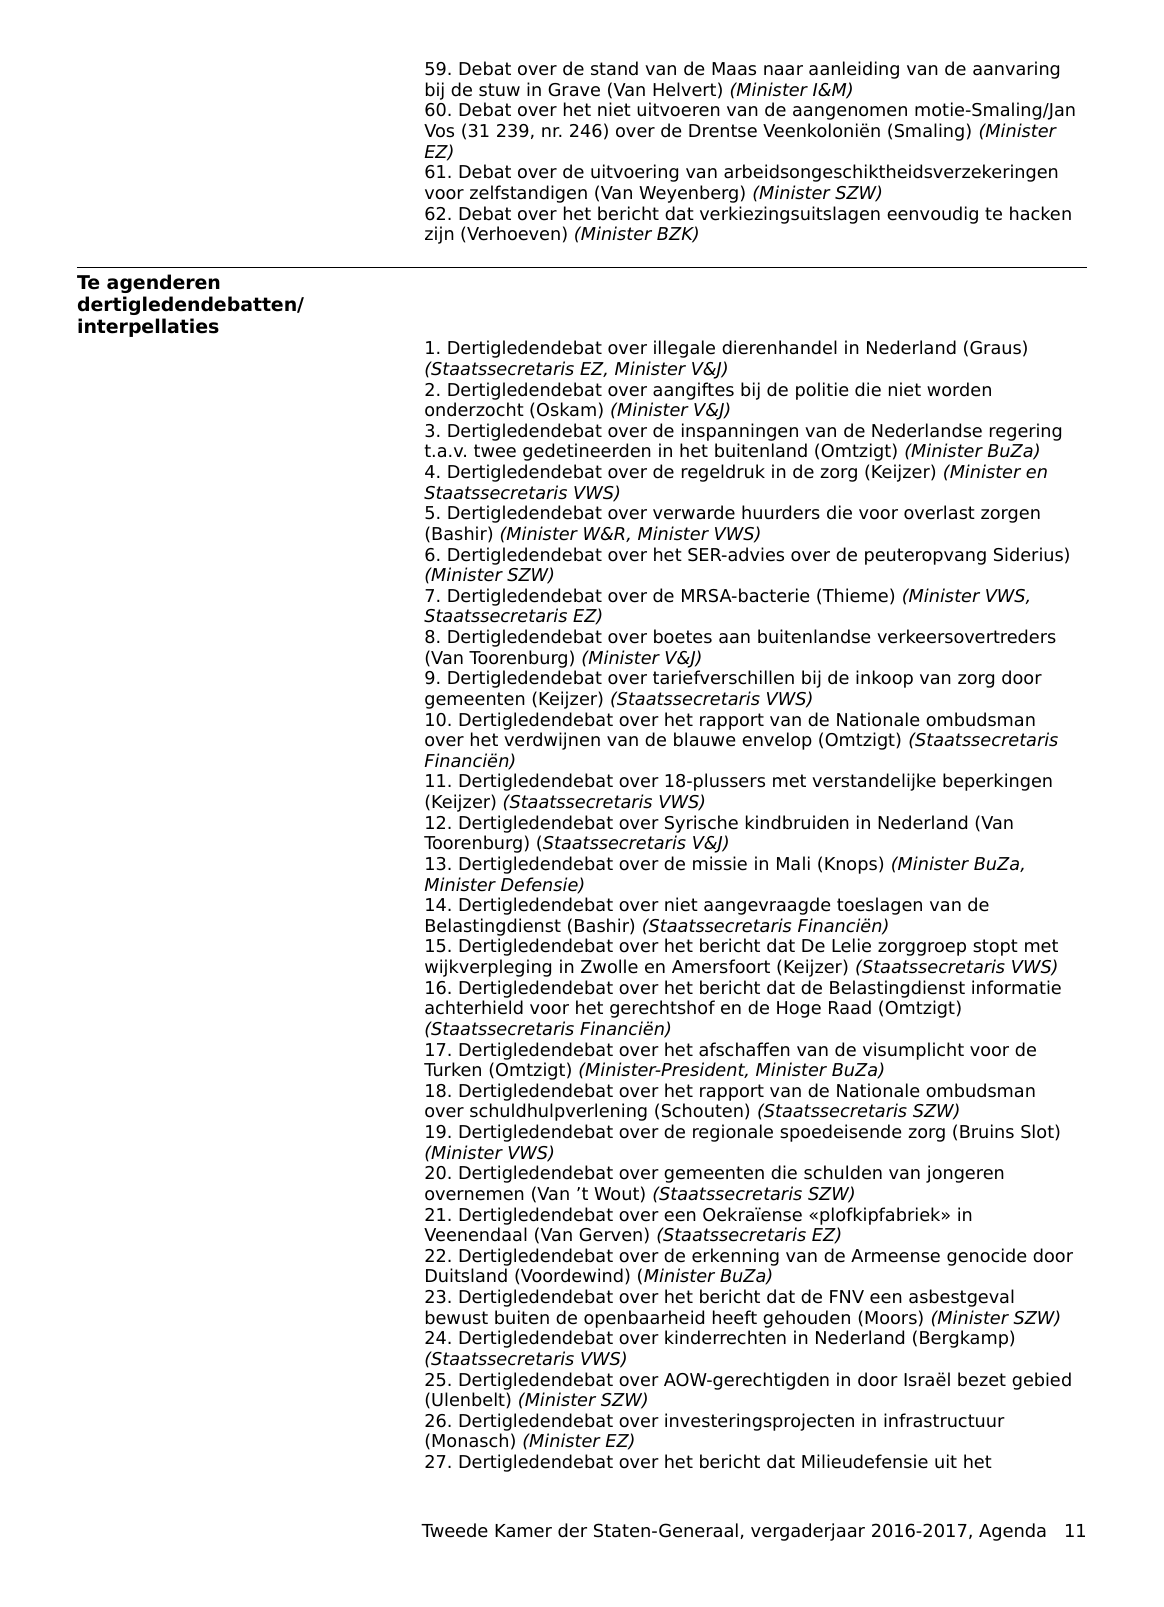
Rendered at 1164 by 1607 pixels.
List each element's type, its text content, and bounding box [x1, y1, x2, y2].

table_cell [77, 771, 401, 813]
table_cell [401, 936, 418, 978]
table_cell [401, 813, 418, 854]
table_cell 62. Debat over het bericht dat verkiezingsuitslagen eenvoudig te hacken zijn (Verhoeven) (Minister BZK) [418, 204, 1087, 245]
table_cell 26. Dertigledendebat over investeringsprojecten in infrastructuur (Monasch) (Minister EZ) [418, 1411, 1087, 1452]
table_cell [401, 338, 418, 379]
table_cell 16. Dertigledendebat over het bericht dat de Belastingdienst informatie achterhield voor het gerechtshof en de Hoge Raad (Omtzigt) (Staatssecretaris Financiën) [418, 978, 1087, 1039]
table_cell 5. Dertigledendebat over verwarde huurders die voor overlast zorgen (Bashir) (Minister W&R, Minister VWS) [418, 503, 1087, 544]
table_cell [77, 1287, 401, 1328]
table_cell 59. Debat over de stand van de Maas naar aanleiding van de aanvaring bij de stuw in Grave (Van Helvert) (Minister I&M) [418, 59, 1087, 100]
table_cell [77, 710, 401, 771]
table_cell [77, 1081, 401, 1122]
table_cell [77, 100, 401, 162]
table_cell [401, 710, 418, 771]
table_cell 23. Dertigledendebat over het bericht dat de FNV een asbestgeval bewust buiten de openbaarheid heeft gehouden (Moors) (Minister SZW) [418, 1287, 1087, 1328]
table_cell [77, 586, 401, 627]
table_cell [401, 978, 418, 1039]
table_cell [77, 1370, 401, 1411]
table_cell 13. Dertigledendebat over de missie in Mali (Knops) (Minister BuZa, Minister Defensie) [418, 854, 1087, 895]
table_cell [77, 1246, 401, 1287]
table_cell [77, 1452, 401, 1473]
table_header [418, 268, 1087, 338]
table_cell 22. Dertigledendebat over de erkenning van de Armeense genocide door Duitsland (Voordewind) (Minister BuZa) [418, 1246, 1087, 1287]
table_cell [401, 59, 418, 100]
table_cell [401, 503, 418, 544]
table_cell [77, 1122, 401, 1163]
table_cell [77, 1205, 401, 1246]
table_cell [77, 503, 401, 544]
table_cell 15. Dertigledendebat over het bericht dat De Lelie zorggroep stopt met wijkverpleging in Zwolle en Amersfoort (Keijzer) (Staatssecretaris VWS) [418, 936, 1087, 978]
table_cell [77, 338, 401, 379]
table_cell 18. Dertigledendebat over het rapport van de Nationale ombudsman over schuldhulpverlening (Schouten) (Staatssecretaris SZW) [418, 1081, 1087, 1122]
table_cell 6. Dertigledendebat over het SER-advies over de peuteropvang Siderius) (Minister SZW) [418, 545, 1087, 586]
table_cell [401, 162, 418, 203]
table_cell 1. Dertigledendebat over illegale dierenhandel in Nederland (Graus) (Staatssecretaris EZ, Minister V&J) [418, 338, 1087, 379]
table_cell [401, 462, 418, 503]
table_cell [77, 1040, 401, 1081]
table_cell [401, 380, 418, 421]
table_cell [77, 936, 401, 978]
table_cell 27. Dertigledendebat over het bericht dat Milieudefensie uit het [418, 1452, 1087, 1473]
table_cell [77, 204, 401, 245]
table_cell 24. Dertigledendebat over kinderrechten in Nederland (Bergkamp) (Staatssecretaris VWS) [418, 1328, 1087, 1369]
table_cell 2. Dertigledendebat over aangiftes bij de politie die niet worden onderzocht (Oskam) (Minister V&J) [418, 380, 1087, 421]
table_cell [77, 1328, 401, 1369]
table_cell [401, 1287, 418, 1328]
table_cell [401, 1411, 418, 1452]
table_cell [401, 100, 418, 162]
table_cell [401, 1163, 418, 1204]
table_cell 10. Dertigledendebat over het rapport van de Nationale ombudsman over het verdwijnen van de blauwe envelop (Omtzigt) (Staatssecretaris Financiën) [418, 710, 1087, 771]
table_cell 20. Dertigledendebat over gemeenten die schulden van jongeren overnemen (Van ’t Wout) (Staatssecretaris SZW) [418, 1163, 1087, 1204]
table_cell [401, 1122, 418, 1163]
table_cell 14. Dertigledendebat over niet aangevraagde toeslagen van de Belastingdienst (Bashir) (Staatssecretaris Financiën) [418, 895, 1087, 936]
table_cell [401, 627, 418, 668]
table_cell [77, 854, 401, 895]
table_cell 7. Dertigledendebat over de MRSA-bacterie (Thieme) (Minister VWS, Staatssecretaris EZ) [418, 586, 1087, 627]
table_cell [77, 421, 401, 462]
table_header [401, 268, 418, 338]
table_cell 4. Dertigledendebat over de regeldruk in de zorg (Keijzer) (Minister en Staatssecretaris VWS) [418, 462, 1087, 503]
table_cell [401, 586, 418, 627]
table_cell [401, 1040, 418, 1081]
table_cell 12. Dertigledendebat over Syrische kindbruiden in Nederland (Van Toorenburg) (Staatssecretaris V&J) [418, 813, 1087, 854]
table_cell [77, 1163, 401, 1204]
table_cell [77, 462, 401, 503]
table_cell 21. Dertigledendebat over een Oekraïense «plofkipfabriek» in Veenendaal (Van Gerven) (Staatssecretaris EZ) [418, 1205, 1087, 1246]
table_cell 11. Dertigledendebat over 18-plussers met verstandelijke beperkingen (Keijzer) (Staatssecretaris VWS) [418, 771, 1087, 813]
table_cell [401, 1328, 418, 1369]
table_cell 25. Dertigledendebat over AOW-gerechtigden in door Israël bezet gebied (Ulenbelt) (Minister SZW) [418, 1370, 1087, 1411]
table_cell 8. Dertigledendebat over boetes aan buitenlandse verkeersovertreders (Van Toorenburg) (Minister V&J) [418, 627, 1087, 668]
table_cell [77, 978, 401, 1039]
table_cell 9. Dertigledendebat over tariefverschillen bij de inkoop van zorg door gemeenten (Keijzer) (Staatssecretaris VWS) [418, 668, 1087, 709]
table_cell [77, 59, 401, 100]
table_cell 61. Debat over de uitvoering van arbeidsongeschiktheidsverzekeringen voor zelfstandigen (Van Weyenberg) (Minister SZW) [418, 162, 1087, 203]
table_cell [401, 668, 418, 709]
table_cell 17. Dertigledendebat over het afschaffen van de visumplicht voor de Turken (Omtzigt) (Minister-President, Minister BuZa) [418, 1040, 1087, 1081]
table_cell [77, 895, 401, 936]
table_cell [401, 1246, 418, 1287]
table_cell [401, 1452, 418, 1473]
table_cell [77, 380, 401, 421]
table_cell 19. Dertigledendebat over de regionale spoedeisende zorg (Bruins Slot) (Minister VWS) [418, 1122, 1087, 1163]
table_cell [77, 545, 401, 586]
table_cell [401, 771, 418, 813]
table_cell [401, 204, 418, 245]
table_cell [77, 813, 401, 854]
table_cell [401, 421, 418, 462]
table_cell [77, 668, 401, 709]
table_cell [77, 162, 401, 203]
table_cell [401, 1205, 418, 1246]
table_cell [401, 854, 418, 895]
table_cell [77, 1411, 401, 1452]
table_cell 60. Debat over het niet uitvoeren van de aangenomen motie-Smaling/Jan Vos (31 239, nr. 246) over de Drentse Veenkoloniën (Smaling) (Minister EZ) [418, 100, 1087, 162]
table_cell [401, 1081, 418, 1122]
table_header Te agenderen dertigledendebatten/ interpellaties [77, 268, 401, 338]
table_cell [401, 545, 418, 586]
table_cell 3. Dertigledendebat over de inspanningen van de Nederlandse regering t.a.v. twee gedetineerden in het buitenland (Omtzigt) (Minister BuZa) [418, 421, 1087, 462]
table_cell [401, 1370, 418, 1411]
table_cell [401, 895, 418, 936]
table_cell [77, 627, 401, 668]
